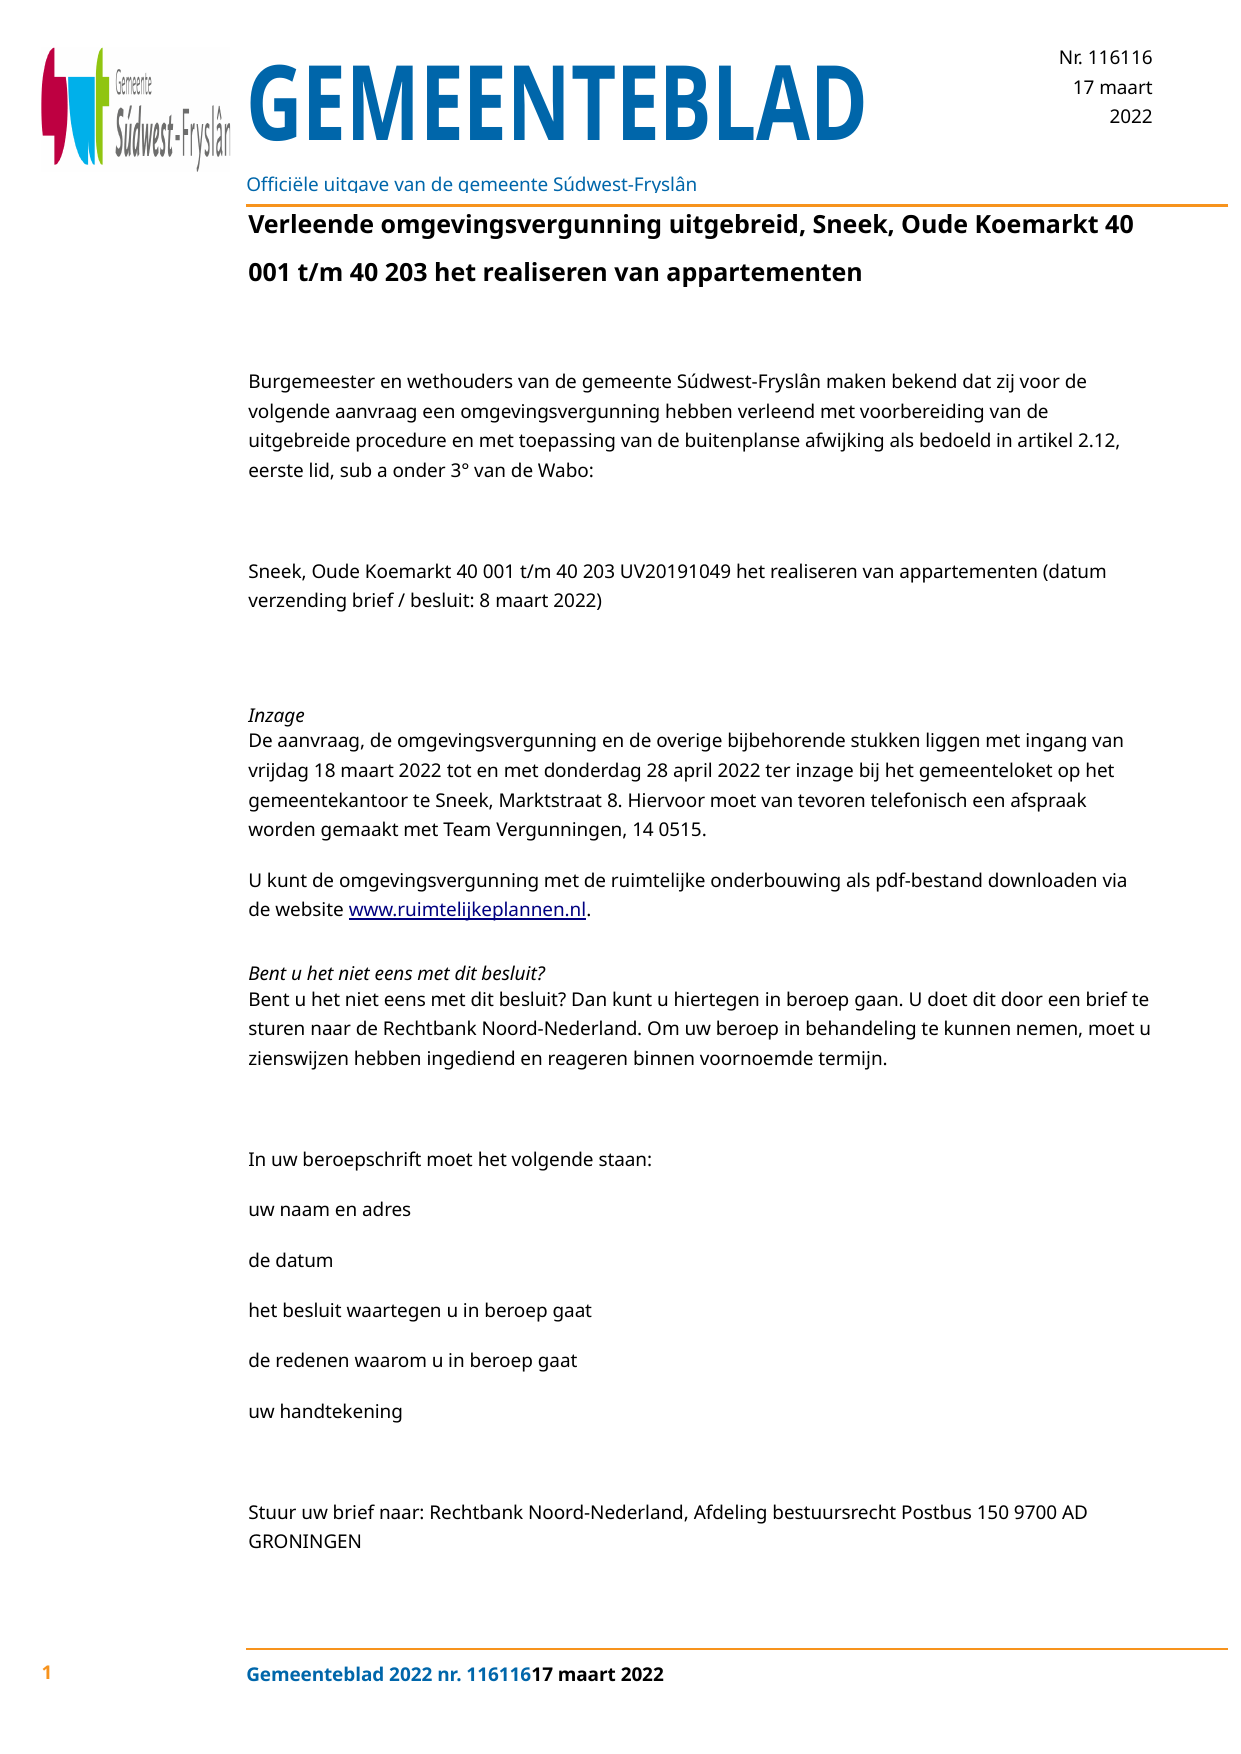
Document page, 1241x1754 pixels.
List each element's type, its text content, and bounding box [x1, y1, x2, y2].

text uw handtekening [248, 1398, 1152, 1424]
text Bent u het niet eens met dit besluit? [248, 960, 1152, 986]
text uw naam en adres [248, 1196, 1152, 1222]
text Inzage [248, 702, 1152, 728]
text Burgemeester en wethouders van de gemeente Súdwest-Fryslân maken bekend dat zij voor de volgende aanvraag een omgevingsvergunning hebben verleend met voorbereiding van de uitgebreide procedure en met toepassing van de buitenplanse afwijking als bedoeld in artikel 2.12, eerste lid, sub a onder 3° van de Wabo: [248, 368, 1152, 483]
text De aanvraag, de omgevingsvergunning en de overige bijbehorende stukken liggen met ingang van vrijdag 18 maart 2022 tot en met donderdag 28 april 2022 ter inzage bij het gemeenteloket op het gemeentekantoor te Sneek, Marktstraat 8. Hiervoor moet van tevoren telefonisch een afspraak worden gemaakt met Team Vergunningen, 14 0515. [248, 728, 1152, 842]
picture [41, 47, 231, 172]
text Bent u het niet eens met dit besluit? Dan kunt u hiertegen in beroep gaan. U doet dit door een brief te sturen naar de Rechtbank Noord-Nederland. Om uw beroep in behandeling te kunnen nemen, moet u zienswijzen hebben ingediend en reageren binnen voornoemde termijn. [248, 986, 1152, 1071]
text de datum [248, 1247, 1152, 1273]
text het besluit waartegen u in beroep gaat [248, 1297, 1152, 1323]
text U kunt de omgevingsvergunning met de ruimtelijke onderbouwing als pdf-bestand downloaden via de website www.ruimtelijkeplannen.nl. [248, 867, 1152, 922]
text de redenen waarom u in beroep gaat [248, 1348, 1152, 1373]
text Verleende omgevingsvergunning uitgebreid, Sneek, Oude Koemarkt 40 001 t/m 40 203 het realiseren van appartementen [248, 207, 1152, 288]
text In uw beroepschrift moet het volgende staan: [248, 1146, 1152, 1172]
text Sneek, Oude Koemarkt 40 001 t/m 40 203 UV20191049 het realiseren van appartementen (datum verzending brief / besluit: 8 maart 2022) [248, 558, 1152, 613]
text Stuur uw brief naar: Rechtbank Noord-Nederland, Afdeling bestuursrecht Postbus 150 9700 AD GRONINGEN [248, 1499, 1152, 1554]
